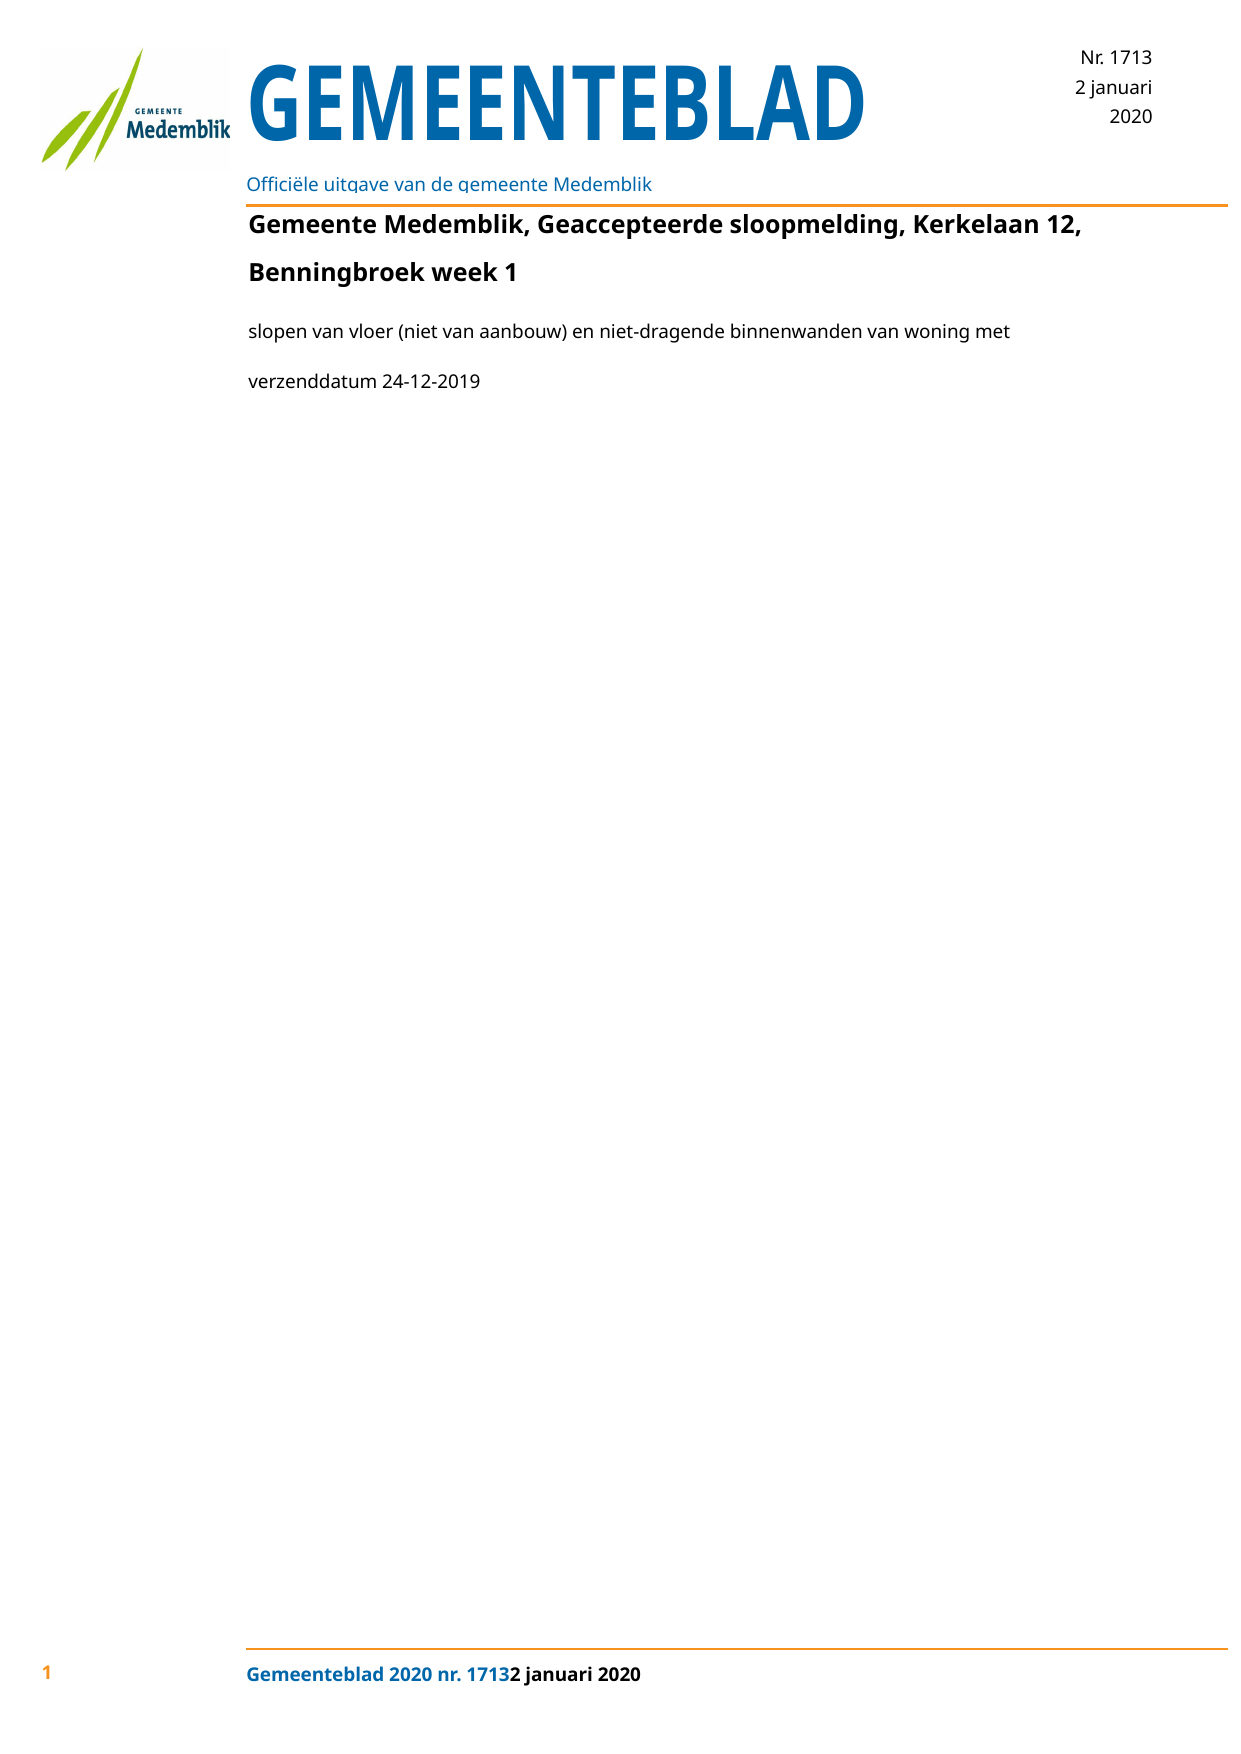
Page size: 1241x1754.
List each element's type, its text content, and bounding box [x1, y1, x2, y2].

picture [41, 47, 231, 172]
text verzenddatum 24-12-2019 [248, 368, 1152, 394]
text Gemeente Medemblik, Geaccepteerde sloopmelding, Kerkelaan 12, Benningbroek week 1 [248, 207, 1152, 288]
text slopen van vloer (niet van aanbouw) en niet-dragende binnenwanden van woning met [248, 318, 1152, 344]
